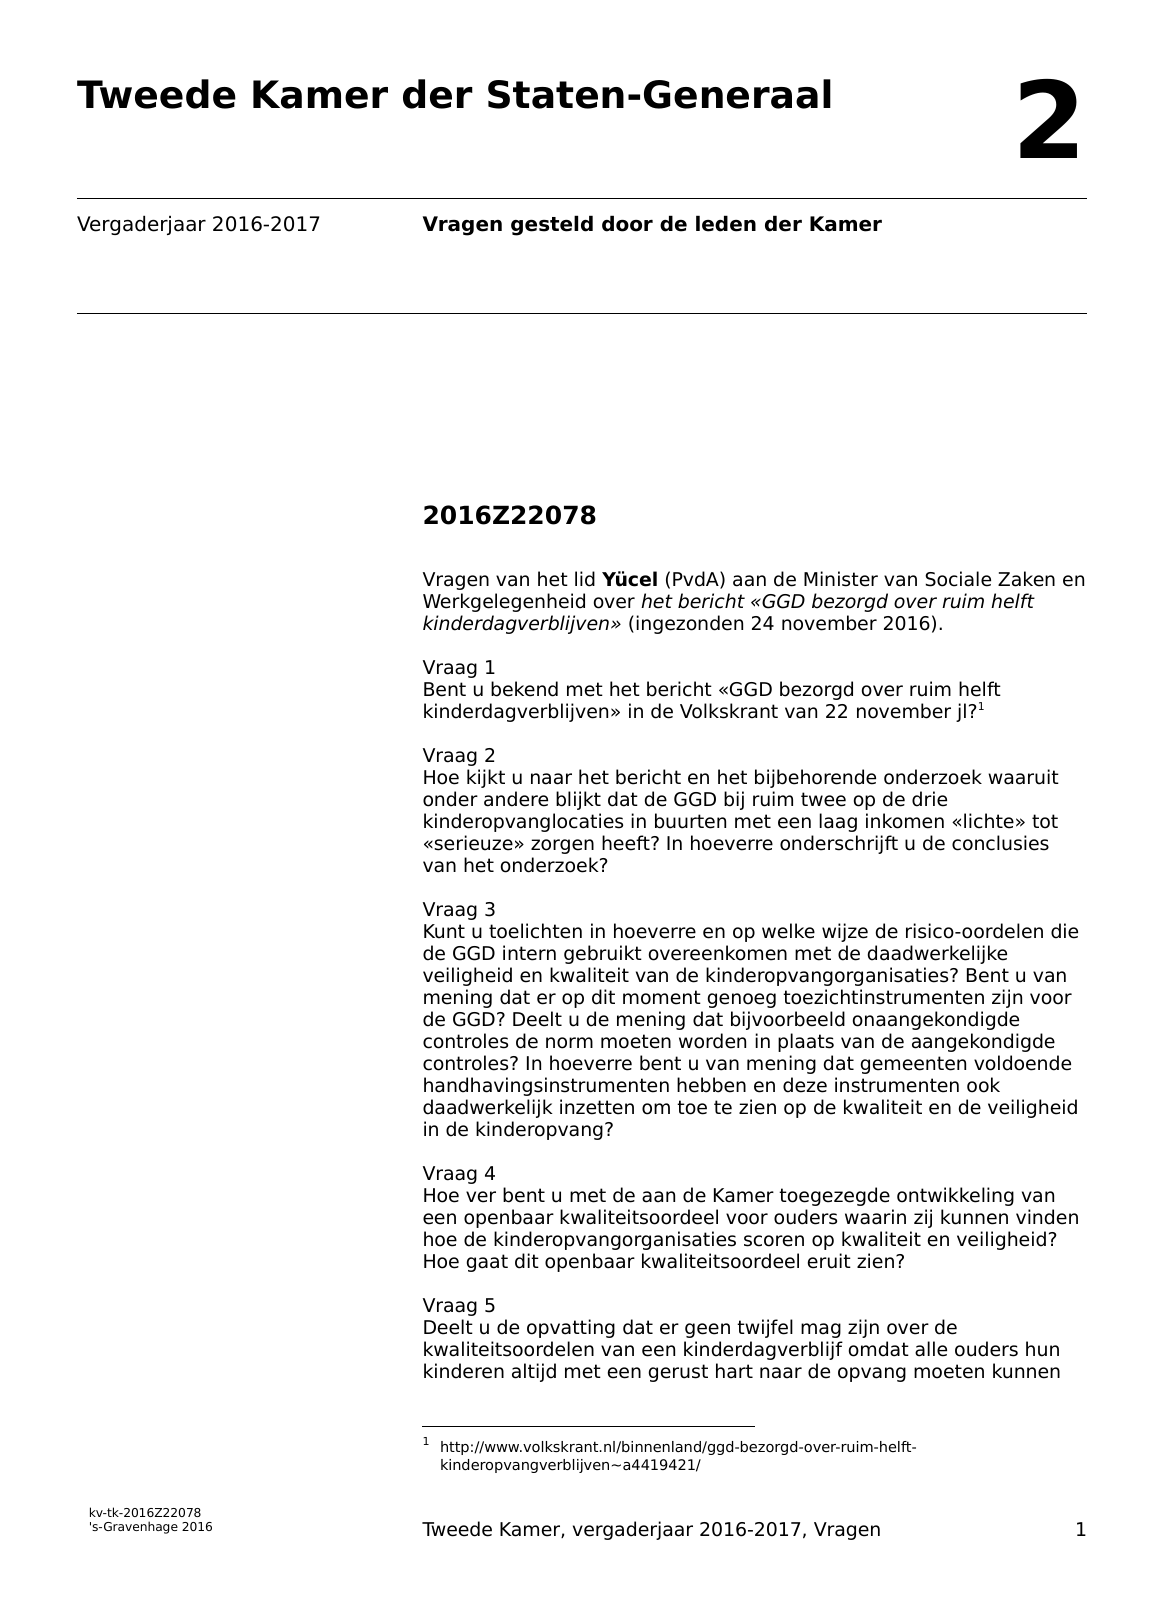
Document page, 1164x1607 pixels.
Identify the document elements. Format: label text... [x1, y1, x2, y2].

text Vraag 5 [422, 1295, 1087, 1317]
table_header 2 [886, 59, 1087, 198]
text Vragen van het lid Yücel (PvdA) aan de Minister van Sociale Zaken en Werkgelegenheid over het bericht «GGD bezorgd over ruim helft kinderdagverblijven» (ingezonden 24 november 2016). [422, 569, 1087, 635]
text Hoe kijkt u naar het bericht en het bijbehorende onderzoek waaruit onder andere blijkt dat de GGD bij ruim twee op de drie kinderopvanglocaties in buurten met een laag inkomen «lichte» tot «serieuze» zorgen heeft? In hoeverre onderschrijft u de conclusies van het onderzoek? [422, 767, 1087, 877]
text Vraag 2 [422, 745, 1087, 767]
text Vraag 3 [422, 899, 1087, 921]
text Bent u bekend met het bericht «GGD bezorgd over ruim helft kinderdagverblijven» in de Volkskrant van 22 november jl? [422, 679, 1087, 723]
text Vraag 4 [422, 1163, 1087, 1185]
text 's-Gravenhage 2016 [88, 1520, 323, 1534]
text Vraag 1 [422, 657, 1087, 679]
table_header Tweede Kamer der Staten-Generaal [77, 59, 886, 198]
text Deelt u de opvatting dat er geen twijfel mag zijn over de kwaliteitsoordelen van een kinderdagverblijf omdat alle ouders hun kinderen altijd met een gerust hart naar de opvang moeten kunnen [422, 1317, 1087, 1383]
text Kunt u toelichten in hoeverre en op welke wijze de risico-oordelen die de GGD intern gebruikt overeenkomen met de daadwerkelijke veiligheid en kwaliteit van de kinderopvangorganisaties? Bent u van mening dat er op dit moment genoeg toezichtinstrumenten zijn voor de GGD? Deelt u de mening dat bijvoorbeeld onaangekondigde controles de norm moeten worden in plaats van de aangekondigde controles? In hoeverre bent u van mening dat gemeenten voldoende handhavingsinstrumenten hebben en deze instrumenten ook daadwerkelijk inzetten om toe te zien op de kwaliteit en de veiligheid in de kinderopvang? [422, 921, 1087, 1141]
table_cell Vergaderjaar 2016-2017 [77, 199, 422, 313]
table_cell Vragen gesteld door de leden der Kamer [422, 199, 1087, 313]
text kv-tk-2016Z22078 [88, 1506, 323, 1520]
text Hoe ver bent u met de aan de Kamer toegezegde ontwikkeling van een openbaar kwaliteitsoordeel voor ouders waarin zij kunnen vinden hoe de kinderopvangorganisaties scoren op kwaliteit en veiligheid? Hoe gaat dit openbaar kwaliteitsoordeel eruit zien? [422, 1185, 1087, 1273]
text 2016Z22078 [422, 501, 1087, 531]
text http://www.volkskrant.nl/binnenland/ggd-bezorgd-over-ruim-helft-kinderopvangverblijven~a4419421/ [422, 1435, 1087, 1474]
